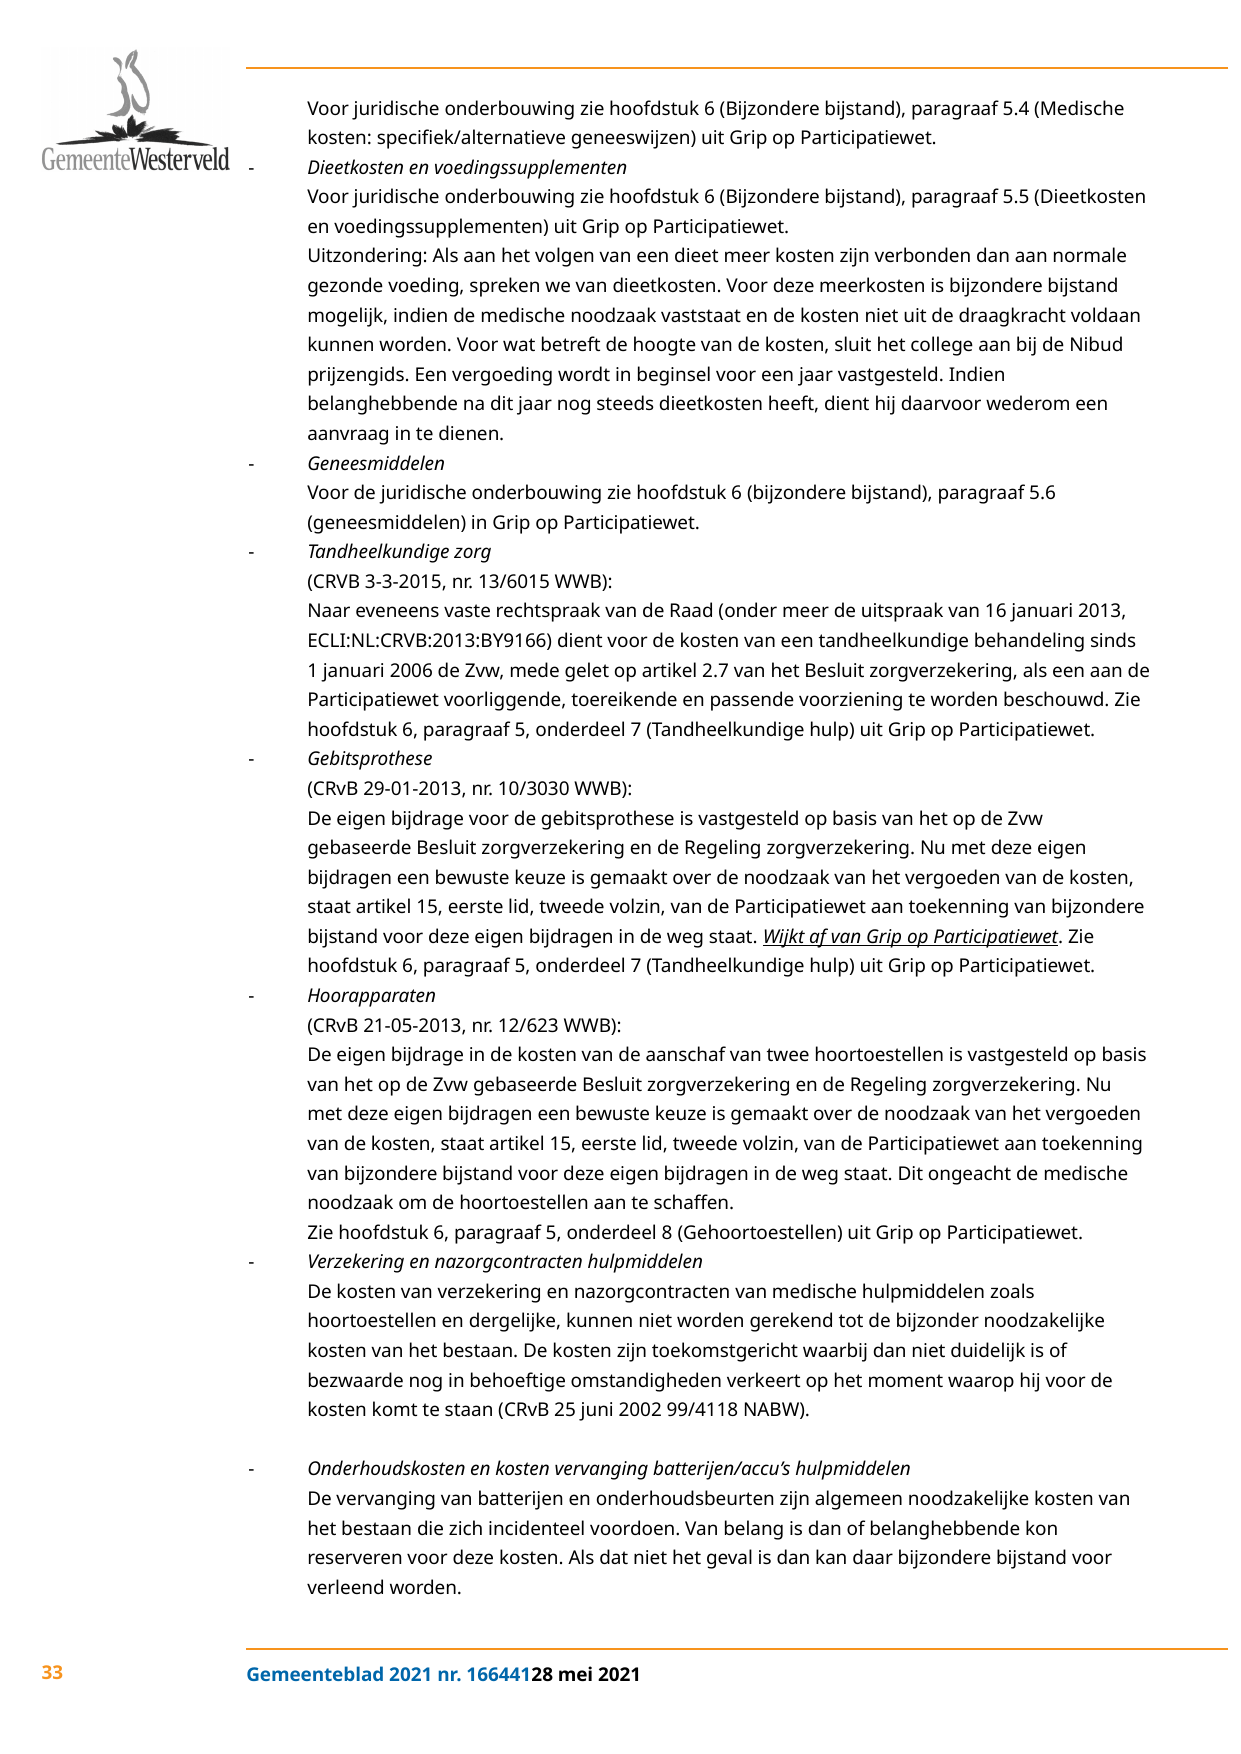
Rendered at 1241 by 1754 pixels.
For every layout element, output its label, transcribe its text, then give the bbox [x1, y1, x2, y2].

list Dieetkosten en voedingssupplementen [248, 154, 1152, 180]
list De eigen bijdrage voor de gebitsprothese is vastgesteld op basis van het op de Zvw gebaseerde Besluit zorgverzekering en de Regeling zorgverzekering. Nu met deze eigen bijdragen een bewuste keuze is gemaakt over de noodzaak van het vergoeden van de kosten, staat artikel 15, eerste lid, tweede volzin, van de Participatiewet aan toekenning van bijzondere bijstand voor deze eigen bijdragen in de weg staat. Wijkt af van Grip op Participatiewet. Zie hoofdstuk 6, paragraaf 5, onderdeel 7 (Tandheelkundige hulp) uit Grip op Participatiewet. [248, 805, 1152, 978]
list Geneesmiddelen [248, 450, 1152, 476]
list (CRvB 29-01-2013, nr. 10/3030 WWB): [248, 775, 1152, 801]
list Voor de juridische onderbouwing zie hoofdstuk 6 (bijzondere bijstand), paragraaf 5.6 (geneesmiddelen) in Grip op Participatiewet. [248, 479, 1152, 535]
list Onderhoudskosten en kosten vervanging batterijen/accu’s hulpmiddelen [248, 1456, 1152, 1481]
list De vervanging van batterijen en onderhoudsbeurten zijn algemeen noodzakelijke kosten van het bestaan die zich incidenteel voordoen. Van belang is dan of belanghebbende kon reserveren voor deze kosten. Als dat niet het geval is dan kan daar bijzondere bijstand voor verleend worden. [248, 1485, 1152, 1600]
list Zie hoofdstuk 6, paragraaf 5, onderdeel 8 (Gehoortoestellen) uit Grip op Participatiewet. [248, 1219, 1152, 1245]
list De kosten van verzekering en nazorgcontracten van medische hulpmiddelen zoals hoortoestellen en dergelijke, kunnen niet worden gerekend tot de bijzonder noodzakelijke kosten van het bestaan. De kosten zijn toekomstgericht waarbij dan niet duidelijk is of bezwaarde nog in behoeftige omstandigheden verkeert op het moment waarop hij voor de kosten komt te staan (CRvB 25 juni 2002 99/4118 NABW). [248, 1278, 1152, 1422]
list De eigen bijdrage in de kosten van de aanschaf van twee hoortoestellen is vastgesteld op basis van het op de Zvw gebaseerde Besluit zorgverzekering en de Regeling zorgverzekering. Nu met deze eigen bijdragen een bewuste keuze is gemaakt over de noodzaak van het vergoeden van de kosten, staat artikel 15, eerste lid, tweede volzin, van de Participatiewet aan toekenning van bijzondere bijstand voor deze eigen bijdragen in de weg staat. Dit ongeacht de medische noodzaak om de hoortoestellen aan te schaffen. [248, 1041, 1152, 1215]
list Hoorapparaten [248, 982, 1152, 1008]
list (CRvB 21-05-2013, nr. 12/623 WWB): [248, 1012, 1152, 1038]
list Uitzondering: Als aan het volgen van een dieet meer kosten zijn verbonden dan aan normale gezonde voeding, spreken we van dieetkosten. Voor deze meerkosten is bijzondere bijstand mogelijk, indien de medische noodzaak vaststaat en de kosten niet uit de draagkracht voldaan kunnen worden. Voor wat betreft de hoogte van de kosten, sluit het college aan bij de Nibud prijzengids. Een vergoeding wordt in beginsel voor een jaar vastgesteld. Indien belanghebbende na dit jaar nog steeds dieetkosten heeft, dient hij daarvoor wederom een aanvraag in te dienen. [248, 243, 1152, 446]
picture [41, 47, 231, 172]
list Gebitsprothese [248, 746, 1152, 771]
list (CRVB 3-3-2015, nr. 13/6015 WWB): [248, 568, 1152, 594]
list Tandheelkundige zorg [248, 538, 1152, 564]
list Voor juridische onderbouwing zie hoofdstuk 6 (Bijzondere bijstand), paragraaf 5.5 (Dieetkosten en voedingssupplementen) uit Grip op Participatiewet. [248, 183, 1152, 239]
list Voor juridische onderbouwing zie hoofdstuk 6 (Bijzondere bijstand), paragraaf 5.4 (Medische kosten: specifiek/alternatieve geneeswijzen) uit Grip op Participatiewet. [248, 95, 1152, 150]
list Verzekering en nazorgcontracten hulpmiddelen [248, 1248, 1152, 1274]
list Naar eveneens vaste rechtspraak van de Raad (onder meer de uitspraak van 16 januari 2013, ECLI:NL:CRVB:2013:BY9166) dient voor de kosten van een tandheelkundige behandeling sinds 1 januari 2006 de Zvw, mede gelet op artikel 2.7 van het Besluit zorgverzekering, als een aan de Participatiewet voorliggende, toereikende en passende voorziening te worden beschouwd. Zie hoofdstuk 6, paragraaf 5, onderdeel 7 (Tandheelkundige hulp) uit Grip op Participatiewet. [248, 598, 1152, 742]
